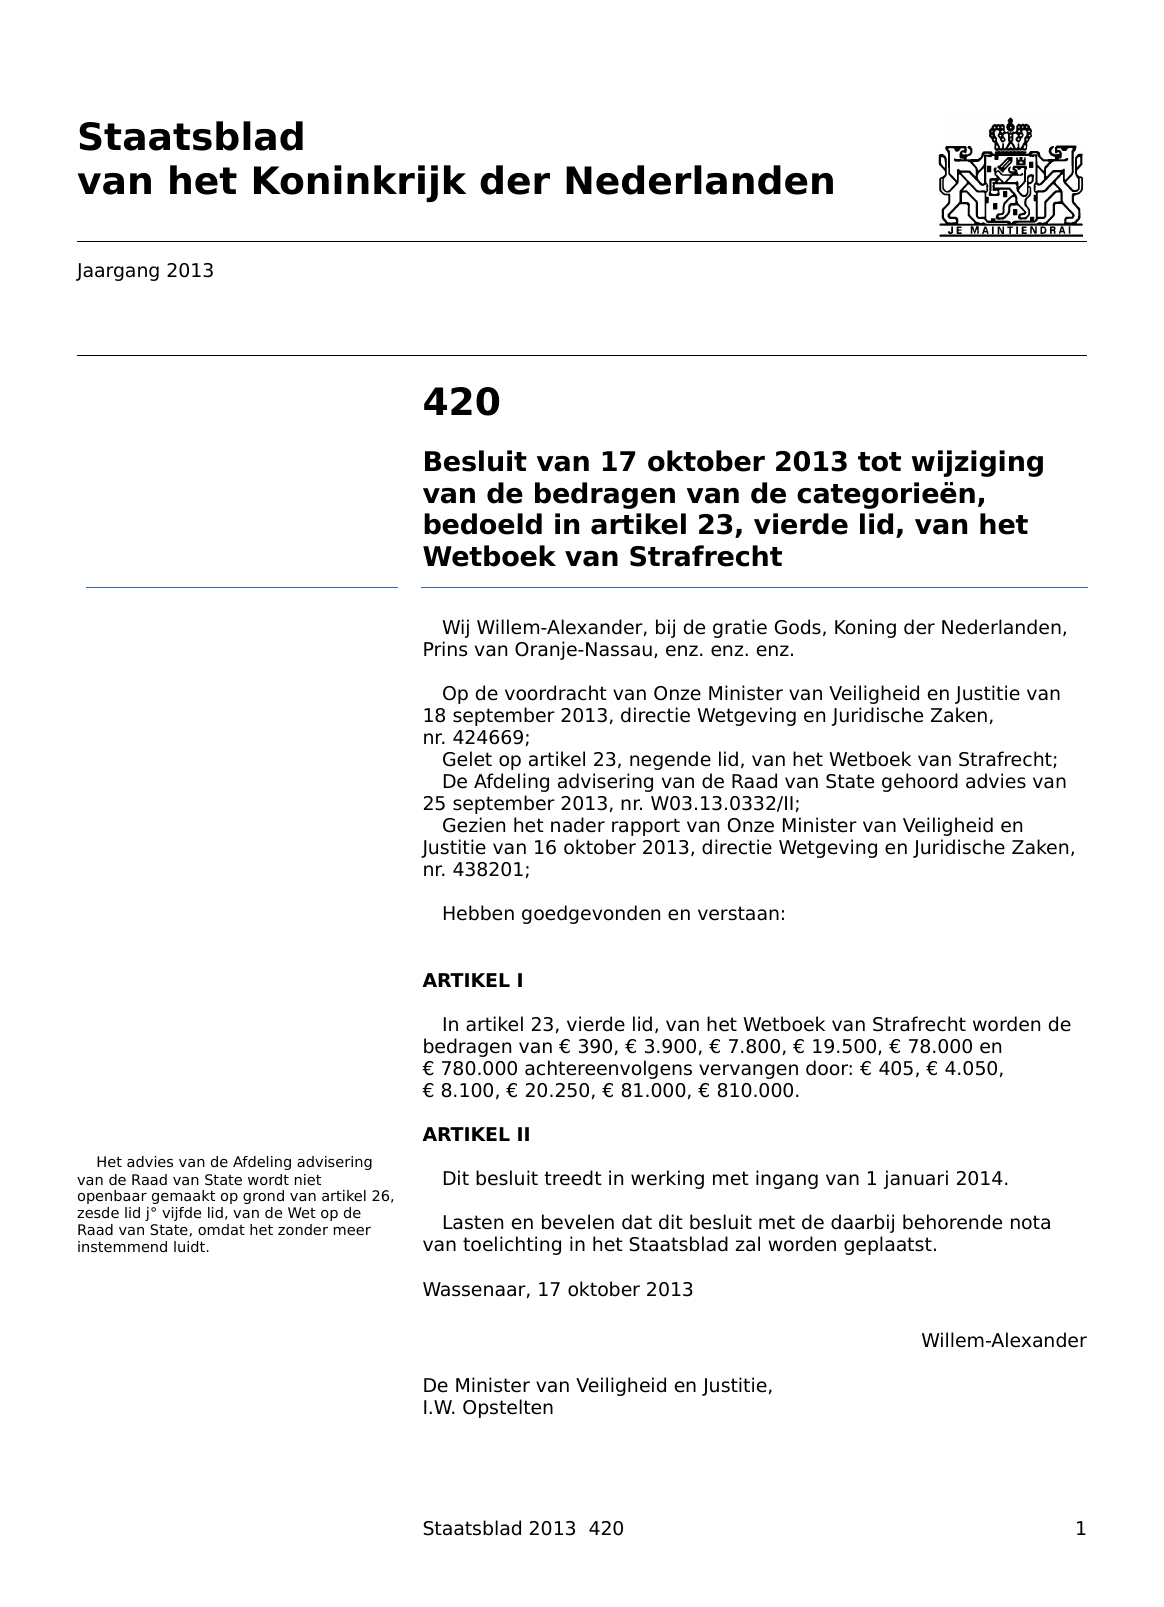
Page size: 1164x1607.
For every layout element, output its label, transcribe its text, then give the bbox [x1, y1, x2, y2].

picture [936, 115, 1087, 240]
table_cell Jaargang 2013 [77, 242, 1087, 355]
text Op de voordracht van Onze Minister van Veiligheid en Justitie van 18 september 2013, directie Wetgeving en Juridische Zaken, nr. 424669; [422, 683, 1087, 749]
text De Minister van Veiligheid en Justitie, I.W. Opstelten [422, 1374, 1087, 1418]
text Wassenaar, 17 oktober 2013 [422, 1278, 1087, 1300]
text In artikel 23, vierde lid, van het Wetboek van Strafrecht worden de bedragen van € 390, € 3.900, € 7.800, € 19.500, € 78.000 en € 780.000 achtereenvolgens vervangen door: € 405, € 4.050, € 8.100, € 20.250, € 81.000, € 810.000. [422, 1014, 1087, 1102]
subtitle ARTIKEL II [422, 1124, 1087, 1146]
text Hebben goedgevonden en verstaan: [422, 903, 1087, 925]
subtitle ARTIKEL I [422, 970, 1087, 992]
table_header [886, 100, 1087, 241]
text Dit besluit treedt in werking met ingang van 1 januari 2014. [422, 1168, 1087, 1190]
table_header Staatsblad van het Koninkrijk der Nederlanden [77, 100, 886, 241]
text Gezien het nader rapport van Onze Minister van Veiligheid en Justitie van 16 oktober 2013, directie Wetgeving en Juridische Zaken, nr. 438201; [422, 815, 1087, 881]
text Het advies van de Afdeling advisering van de Raad van State wordt niet openbaar gemaakt op grond van artikel 26, zesde lid j° vijfde lid, van de Wet op de Raad van State, omdat het zonder meer instemmend luidt. [77, 1154, 396, 1256]
subtitle 420 [422, 381, 1087, 424]
text Gelet op artikel 23, negende lid, van het Wetboek van Strafrecht; [422, 749, 1087, 771]
text De Afdeling advisering van de Raad van State gehoord advies van 25 september 2013, nr. W03.13.0332/II; [422, 771, 1087, 815]
text Lasten en bevelen dat dit besluit met de daarbij behorende nota van toelichting in het Staatsblad zal worden geplaatst. [422, 1212, 1087, 1256]
text Willem-Alexander [422, 1330, 1087, 1352]
text Besluit van 17 oktober 2013 tot wijziging van de bedragen van de categorieën, bedoeld in artikel 23, vierde lid, van het Wetboek van Strafrecht [422, 447, 1087, 573]
text Wij Willem-Alexander, bij de gratie Gods, Koning der Nederlanden, Prins van Oranje-Nassau, enz. enz. enz. [422, 617, 1087, 661]
